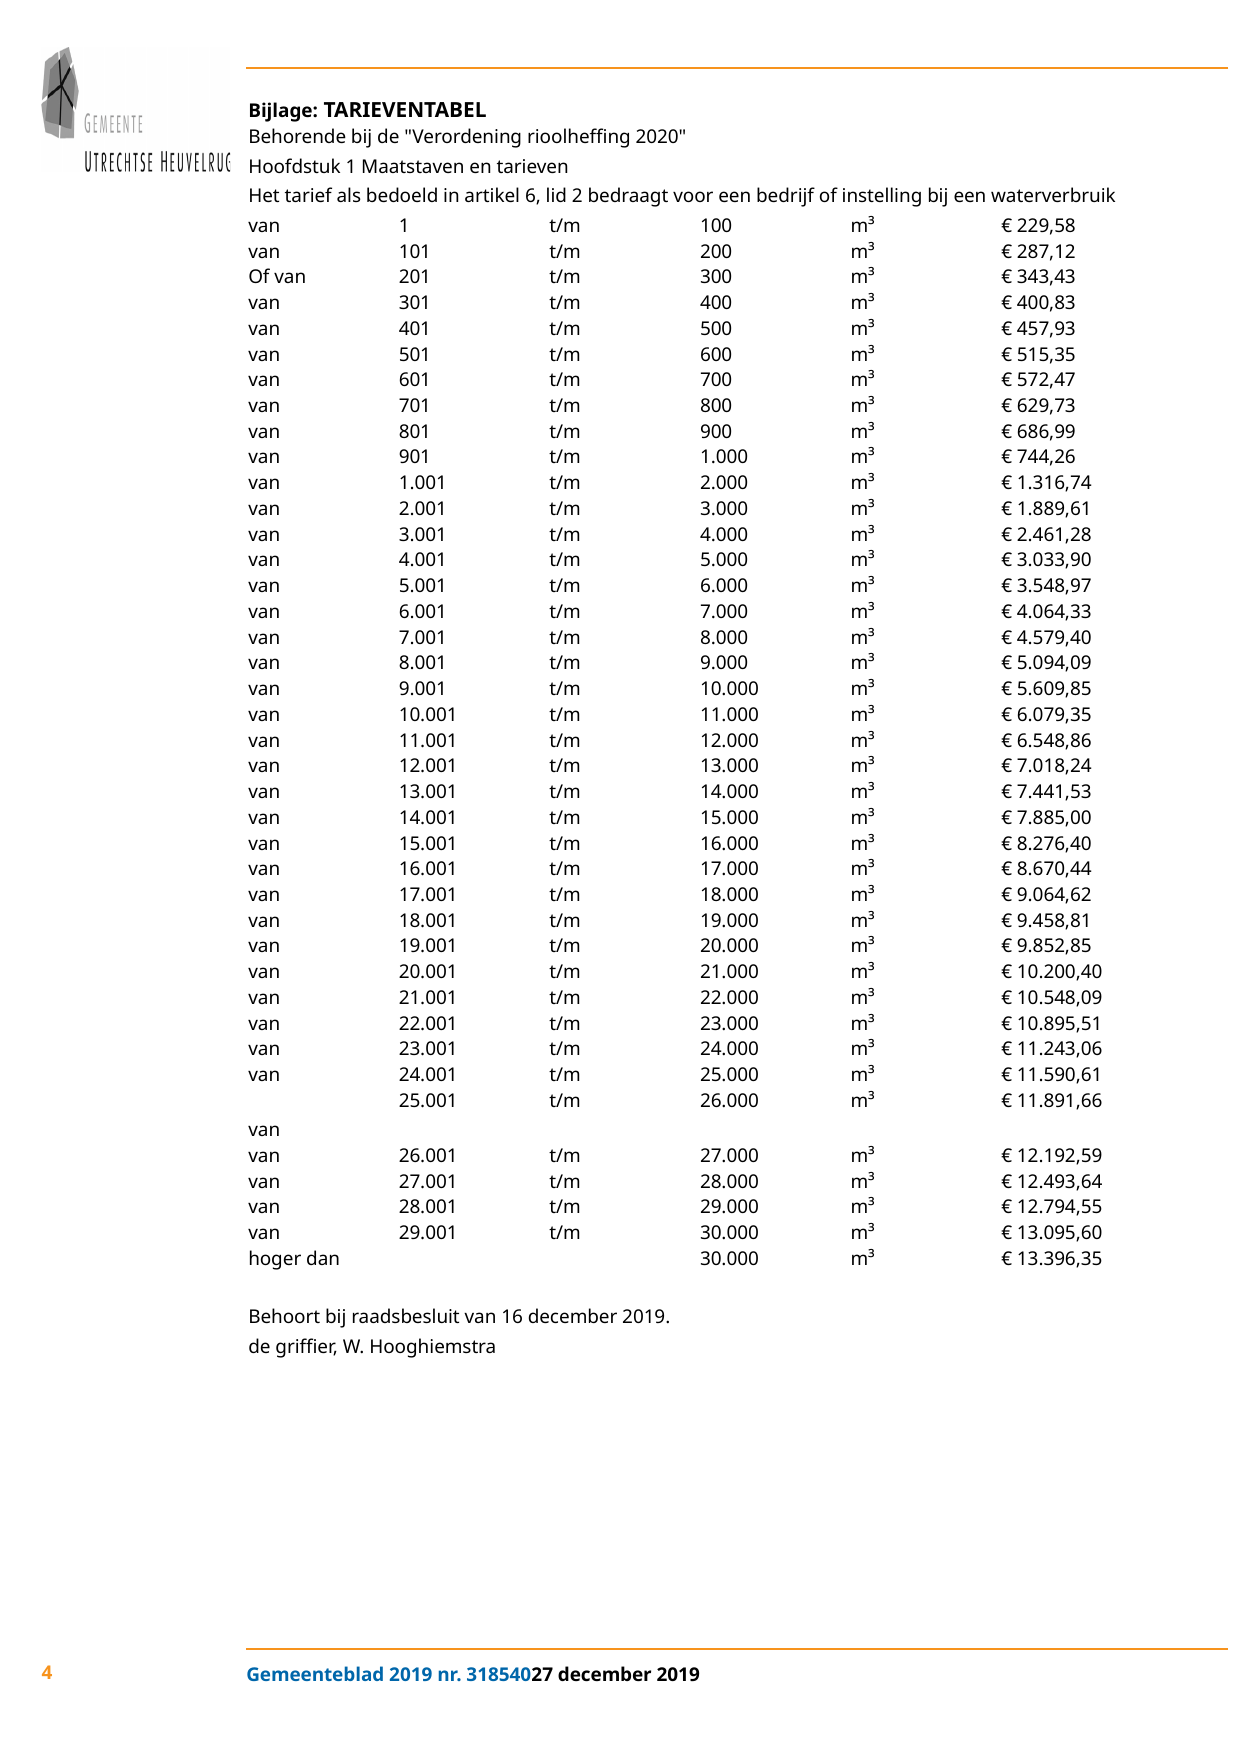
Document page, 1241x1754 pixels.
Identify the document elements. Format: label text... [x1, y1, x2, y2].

table_cell 800 [700, 392, 850, 418]
table_cell m³ [850, 701, 1001, 727]
table_cell 16.000 [700, 830, 850, 855]
table_cell t/m [549, 1087, 700, 1142]
table_cell t/m [549, 933, 700, 958]
table_cell € 744,26 [1001, 444, 1152, 469]
table_cell m³ [850, 753, 1001, 778]
table_cell van [248, 598, 398, 624]
table_cell van [248, 1010, 398, 1036]
table_cell 301 [399, 289, 549, 315]
table_cell m³ [850, 830, 1001, 855]
table_cell van [248, 547, 398, 572]
table_cell m³ [850, 315, 1001, 341]
table_cell t/m [549, 1194, 700, 1219]
table_cell m³ [850, 804, 1001, 830]
table_cell 700 [700, 367, 850, 392]
table_cell van [248, 392, 398, 418]
table_cell 20.000 [700, 933, 850, 958]
table_cell van [248, 701, 398, 727]
table_cell van [248, 1194, 398, 1219]
table_cell € 4.579,40 [1001, 624, 1152, 649]
table_cell 11.000 [700, 701, 850, 727]
table_cell 401 [399, 315, 549, 341]
table_cell t/m [549, 1010, 700, 1036]
table_cell 26.001 [399, 1142, 549, 1168]
table_cell 25.000 [700, 1061, 850, 1087]
table_cell t/m [549, 1036, 700, 1061]
table_cell van [248, 727, 398, 752]
table_cell 21.000 [700, 958, 850, 984]
table_cell m³ [850, 624, 1001, 649]
table_cell t/m [549, 984, 700, 1010]
table_cell m³ [850, 264, 1001, 289]
table_cell 16.001 [399, 855, 549, 881]
table_cell 501 [399, 341, 549, 367]
table_cell van [248, 418, 398, 444]
table_cell van [248, 1220, 398, 1245]
table_cell m³ [850, 470, 1001, 495]
table_cell € 8.276,40 [1001, 830, 1152, 855]
table_cell t/m [549, 495, 700, 521]
table_cell € 11.891,66 [1001, 1087, 1152, 1142]
table_cell t/m [549, 675, 700, 701]
table_cell t/m [549, 1220, 700, 1245]
table_cell van [248, 984, 398, 1010]
table_cell 23.001 [399, 1036, 549, 1061]
table_cell t/m [549, 1142, 700, 1168]
table_cell van [248, 1142, 398, 1168]
table_cell m³ [850, 495, 1001, 521]
table_cell 5.000 [700, 547, 850, 572]
table_cell van [248, 675, 398, 701]
table_cell t/m [549, 367, 700, 392]
table_cell 28.001 [399, 1194, 549, 1219]
table_header t/m [549, 212, 700, 238]
table_cell 600 [700, 341, 850, 367]
table_cell 25.001 [399, 1087, 549, 1142]
table_cell van [248, 650, 398, 675]
table_header € 229,58 [1001, 212, 1152, 238]
table_cell van [248, 1087, 398, 1142]
table_header van [248, 212, 398, 238]
table_cell € 9.458,81 [1001, 907, 1152, 933]
table_cell m³ [850, 238, 1001, 264]
table_cell van [248, 444, 398, 469]
table_cell € 6.548,86 [1001, 727, 1152, 752]
table_cell 12.001 [399, 753, 549, 778]
table_cell 900 [700, 418, 850, 444]
table_cell t/m [549, 598, 700, 624]
table_cell t/m [549, 264, 700, 289]
table_cell € 572,47 [1001, 367, 1152, 392]
table_cell t/m [549, 521, 700, 547]
table_cell m³ [850, 444, 1001, 469]
table_cell € 13.396,35 [1001, 1245, 1152, 1271]
table_cell € 10.548,09 [1001, 984, 1152, 1010]
table_cell 10.001 [399, 701, 549, 727]
table_cell 20.001 [399, 958, 549, 984]
table_cell 28.000 [700, 1168, 850, 1194]
table_cell t/m [549, 315, 700, 341]
text Het tarief als bedoeld in artikel 6, lid 2 bedraagt voor een bedrijf of instelling bij een waterverbruik [248, 182, 1152, 208]
table_cell € 7.885,00 [1001, 804, 1152, 830]
table_cell van [248, 907, 398, 933]
table_cell van [248, 521, 398, 547]
table_cell m³ [850, 521, 1001, 547]
table_cell 701 [399, 392, 549, 418]
table_cell van [248, 778, 398, 804]
table_cell 9.001 [399, 675, 549, 701]
table_cell van [248, 1061, 398, 1087]
table_cell € 515,35 [1001, 341, 1152, 367]
table_cell van [248, 830, 398, 855]
table_cell t/m [549, 958, 700, 984]
table_cell m³ [850, 650, 1001, 675]
table_cell hoger dan [248, 1245, 549, 1271]
table_cell 3.000 [700, 495, 850, 521]
table_cell 29.001 [399, 1220, 549, 1245]
table_cell m³ [850, 547, 1001, 572]
table_cell 23.000 [700, 1010, 850, 1036]
table_cell 27.000 [700, 1142, 850, 1168]
table_cell 17.001 [399, 881, 549, 907]
table_cell 19.001 [399, 933, 549, 958]
table_cell 21.001 [399, 984, 549, 1010]
table_cell m³ [850, 1168, 1001, 1194]
text de griffier, W. Hooghiemstra [248, 1333, 1152, 1359]
table_cell € 12.493,64 [1001, 1168, 1152, 1194]
table_cell t/m [549, 907, 700, 933]
table_cell 19.000 [700, 907, 850, 933]
table_cell 17.000 [700, 855, 850, 881]
table_cell m³ [850, 367, 1001, 392]
table_cell t/m [549, 727, 700, 752]
table_cell € 12.192,59 [1001, 1142, 1152, 1168]
table_cell 601 [399, 367, 549, 392]
table_cell t/m [549, 289, 700, 315]
table_cell € 5.609,85 [1001, 675, 1152, 701]
table_cell 30.000 [700, 1245, 850, 1271]
table_cell 4.001 [399, 547, 549, 572]
table_cell t/m [549, 753, 700, 778]
table_cell 2.001 [399, 495, 549, 521]
table_cell 300 [700, 264, 850, 289]
table_cell t/m [549, 341, 700, 367]
table_cell m³ [850, 418, 1001, 444]
table_cell 901 [399, 444, 549, 469]
table_cell van [248, 804, 398, 830]
table_cell m³ [850, 881, 1001, 907]
table_cell van [248, 855, 398, 881]
table_cell € 4.064,33 [1001, 598, 1152, 624]
table_cell 1.001 [399, 470, 549, 495]
table_cell t/m [549, 547, 700, 572]
table_cell t/m [549, 701, 700, 727]
table_cell m³ [850, 573, 1001, 598]
table_cell m³ [850, 392, 1001, 418]
table_cell m³ [850, 1061, 1001, 1087]
text Bijlage: TARIEVENTABEL [248, 95, 1152, 123]
table_cell t/m [549, 418, 700, 444]
table_cell € 5.094,09 [1001, 650, 1152, 675]
table_cell 500 [700, 315, 850, 341]
table_cell t/m [549, 624, 700, 649]
table_cell van [248, 367, 398, 392]
table_cell m³ [850, 984, 1001, 1010]
table_cell m³ [850, 855, 1001, 881]
table_cell Of van [248, 264, 398, 289]
table_cell € 1.316,74 [1001, 470, 1152, 495]
table_cell m³ [850, 907, 1001, 933]
table_cell m³ [850, 1194, 1001, 1219]
table_cell t/m [549, 804, 700, 830]
table_cell van [248, 958, 398, 984]
table_cell € 2.461,28 [1001, 521, 1152, 547]
table_cell € 3.033,90 [1001, 547, 1152, 572]
table_cell 7.001 [399, 624, 549, 649]
table_cell 15.001 [399, 830, 549, 855]
table_cell 400 [700, 289, 850, 315]
table_cell m³ [850, 933, 1001, 958]
table_cell € 287,12 [1001, 238, 1152, 264]
table_cell m³ [850, 1220, 1001, 1245]
table_cell t/m [549, 1168, 700, 1194]
table_cell € 13.095,60 [1001, 1220, 1152, 1245]
table_cell van [248, 289, 398, 315]
table_cell m³ [850, 341, 1001, 367]
table_cell t/m [549, 444, 700, 469]
table_cell t/m [549, 830, 700, 855]
table_cell € 1.889,61 [1001, 495, 1152, 521]
table_cell € 12.794,55 [1001, 1194, 1152, 1219]
table_cell m³ [850, 958, 1001, 984]
table_cell 30.000 [700, 1220, 850, 1245]
table_cell t/m [549, 392, 700, 418]
table_cell 801 [399, 418, 549, 444]
table_cell 26.000 [700, 1087, 850, 1142]
table_cell 8.000 [700, 624, 850, 649]
table_cell € 686,99 [1001, 418, 1152, 444]
table_cell m³ [850, 1010, 1001, 1036]
table_cell t/m [549, 238, 700, 264]
table_cell m³ [850, 1245, 1001, 1271]
table_cell 15.000 [700, 804, 850, 830]
table_cell € 9.064,62 [1001, 881, 1152, 907]
table_cell € 11.590,61 [1001, 1061, 1152, 1087]
table_cell t/m [549, 881, 700, 907]
table_cell 11.001 [399, 727, 549, 752]
table_cell 29.000 [700, 1194, 850, 1219]
table_cell € 10.200,40 [1001, 958, 1152, 984]
table_cell t/m [549, 778, 700, 804]
table_cell 24.000 [700, 1036, 850, 1061]
text Behorende bij de "Verordening rioolheffing 2020" [248, 123, 1152, 149]
table_header 1 [399, 212, 549, 238]
table_cell € 9.852,85 [1001, 933, 1152, 958]
table_cell € 6.079,35 [1001, 701, 1152, 727]
table_cell van [248, 238, 398, 264]
table_cell 5.001 [399, 573, 549, 598]
table_cell van [248, 933, 398, 958]
table_cell 13.001 [399, 778, 549, 804]
table_cell 9.000 [700, 650, 850, 675]
table_cell van [248, 624, 398, 649]
table_cell 8.001 [399, 650, 549, 675]
table_cell 13.000 [700, 753, 850, 778]
table_cell van [248, 470, 398, 495]
table_cell 6.000 [700, 573, 850, 598]
table_cell m³ [850, 1142, 1001, 1168]
table_cell van [248, 881, 398, 907]
table_cell m³ [850, 727, 1001, 752]
table_cell € 457,93 [1001, 315, 1152, 341]
table_cell 1.000 [700, 444, 850, 469]
table_cell [549, 1245, 700, 1271]
table_cell m³ [850, 289, 1001, 315]
table_cell 6.001 [399, 598, 549, 624]
table_cell t/m [549, 855, 700, 881]
table_cell m³ [850, 1036, 1001, 1061]
table_cell 22.000 [700, 984, 850, 1010]
table_cell 27.001 [399, 1168, 549, 1194]
table_cell t/m [549, 470, 700, 495]
table_cell € 343,43 [1001, 264, 1152, 289]
table_cell 24.001 [399, 1061, 549, 1087]
table_cell 18.001 [399, 907, 549, 933]
table_cell 22.001 [399, 1010, 549, 1036]
table_cell van [248, 495, 398, 521]
table_cell 14.000 [700, 778, 850, 804]
table_cell 201 [399, 264, 549, 289]
table_cell € 3.548,97 [1001, 573, 1152, 598]
table_cell 101 [399, 238, 549, 264]
table_cell m³ [850, 778, 1001, 804]
table_cell 200 [700, 238, 850, 264]
text Hoofdstuk 1 Maatstaven en tarieven [248, 153, 1152, 179]
table_cell m³ [850, 675, 1001, 701]
table_cell van [248, 1168, 398, 1194]
table_cell 18.000 [700, 881, 850, 907]
table_cell t/m [549, 1061, 700, 1087]
table_cell van [248, 573, 398, 598]
table_cell van [248, 1036, 398, 1061]
table_cell 2.000 [700, 470, 850, 495]
table_cell € 8.670,44 [1001, 855, 1152, 881]
table_cell € 11.243,06 [1001, 1036, 1152, 1061]
table_cell € 400,83 [1001, 289, 1152, 315]
table_cell t/m [549, 650, 700, 675]
table_header m³ [850, 212, 1001, 238]
table_cell € 629,73 [1001, 392, 1152, 418]
table_cell € 7.018,24 [1001, 753, 1152, 778]
table_cell m³ [850, 598, 1001, 624]
table_cell van [248, 753, 398, 778]
table_cell 12.000 [700, 727, 850, 752]
text Behoort bij raadsbesluit van 16 december 2019. [248, 1304, 1152, 1329]
table_cell t/m [549, 573, 700, 598]
table_cell van [248, 315, 398, 341]
table_cell 3.001 [399, 521, 549, 547]
table_cell m³ [850, 1087, 1001, 1142]
table_cell van [248, 341, 398, 367]
table_cell € 7.441,53 [1001, 778, 1152, 804]
table_cell 14.001 [399, 804, 549, 830]
table_cell 7.000 [700, 598, 850, 624]
table_cell 4.000 [700, 521, 850, 547]
table_header 100 [700, 212, 850, 238]
table_cell € 10.895,51 [1001, 1010, 1152, 1036]
picture [41, 47, 231, 172]
table_cell 10.000 [700, 675, 850, 701]
